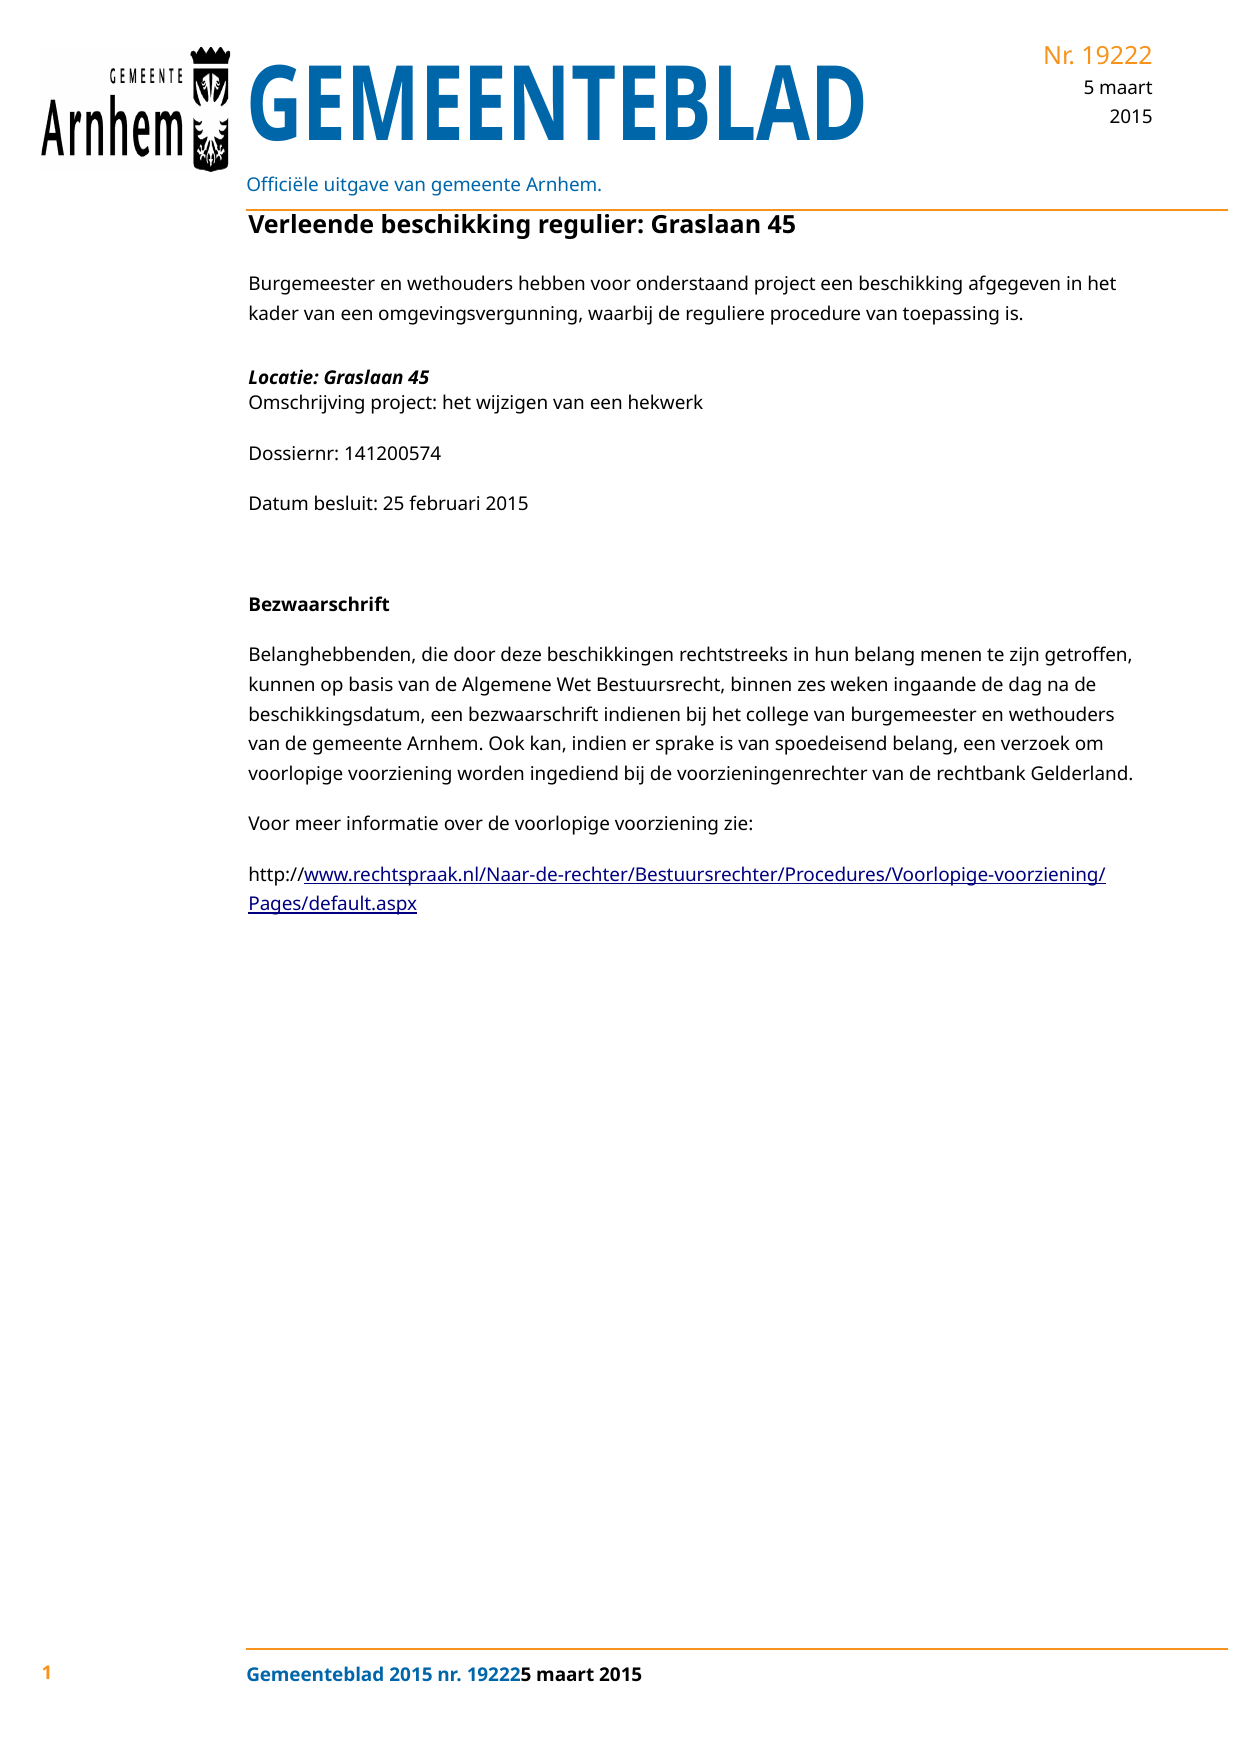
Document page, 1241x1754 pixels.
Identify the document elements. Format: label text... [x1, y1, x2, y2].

text Datum besluit: 25 februari 2015 [248, 490, 1152, 516]
text Voor meer informatie over de voorlopige voorziening zie: [248, 810, 1152, 836]
text http://www.rechtspraak.nl/Naar-de-rechter/Bestuursrechter/Procedures/Voorlopige-voorziening/Pages/default.aspx [248, 861, 1152, 916]
text Bezwaarschrift [248, 591, 1152, 617]
text Dossiernr: 141200574 [248, 440, 1152, 466]
picture [41, 47, 231, 172]
text Omschrijving project: het wijzigen van een hekwerk [248, 389, 1152, 415]
text Locatie: Graslaan 45 [248, 364, 1152, 389]
text Belanghebbenden, die door deze beschikkingen rechtstreeks in hun belang menen te zijn getroffen, kunnen op basis van de Algemene Wet Bestuursrecht, binnen zes weken ingaande de dag na de beschikkingsdatum, een bezwaarschrift indienen bij het college van burgemeester en wethouders van de gemeente Arnhem. Ook kan, indien er sprake is van spoedeisend belang, een verzoek om voorlopige voorziening worden ingediend bij de voorzieningenrechter van de rechtbank Gelderland. [248, 642, 1152, 786]
text Verleende beschikking regulier: Graslaan 45 [248, 211, 1152, 241]
text Burgemeester en wethouders hebben voor onderstaand project een beschikking afgegeven in het kader van een omgevingsvergunning, waarbij de reguliere procedure van toepassing is. [248, 270, 1152, 326]
